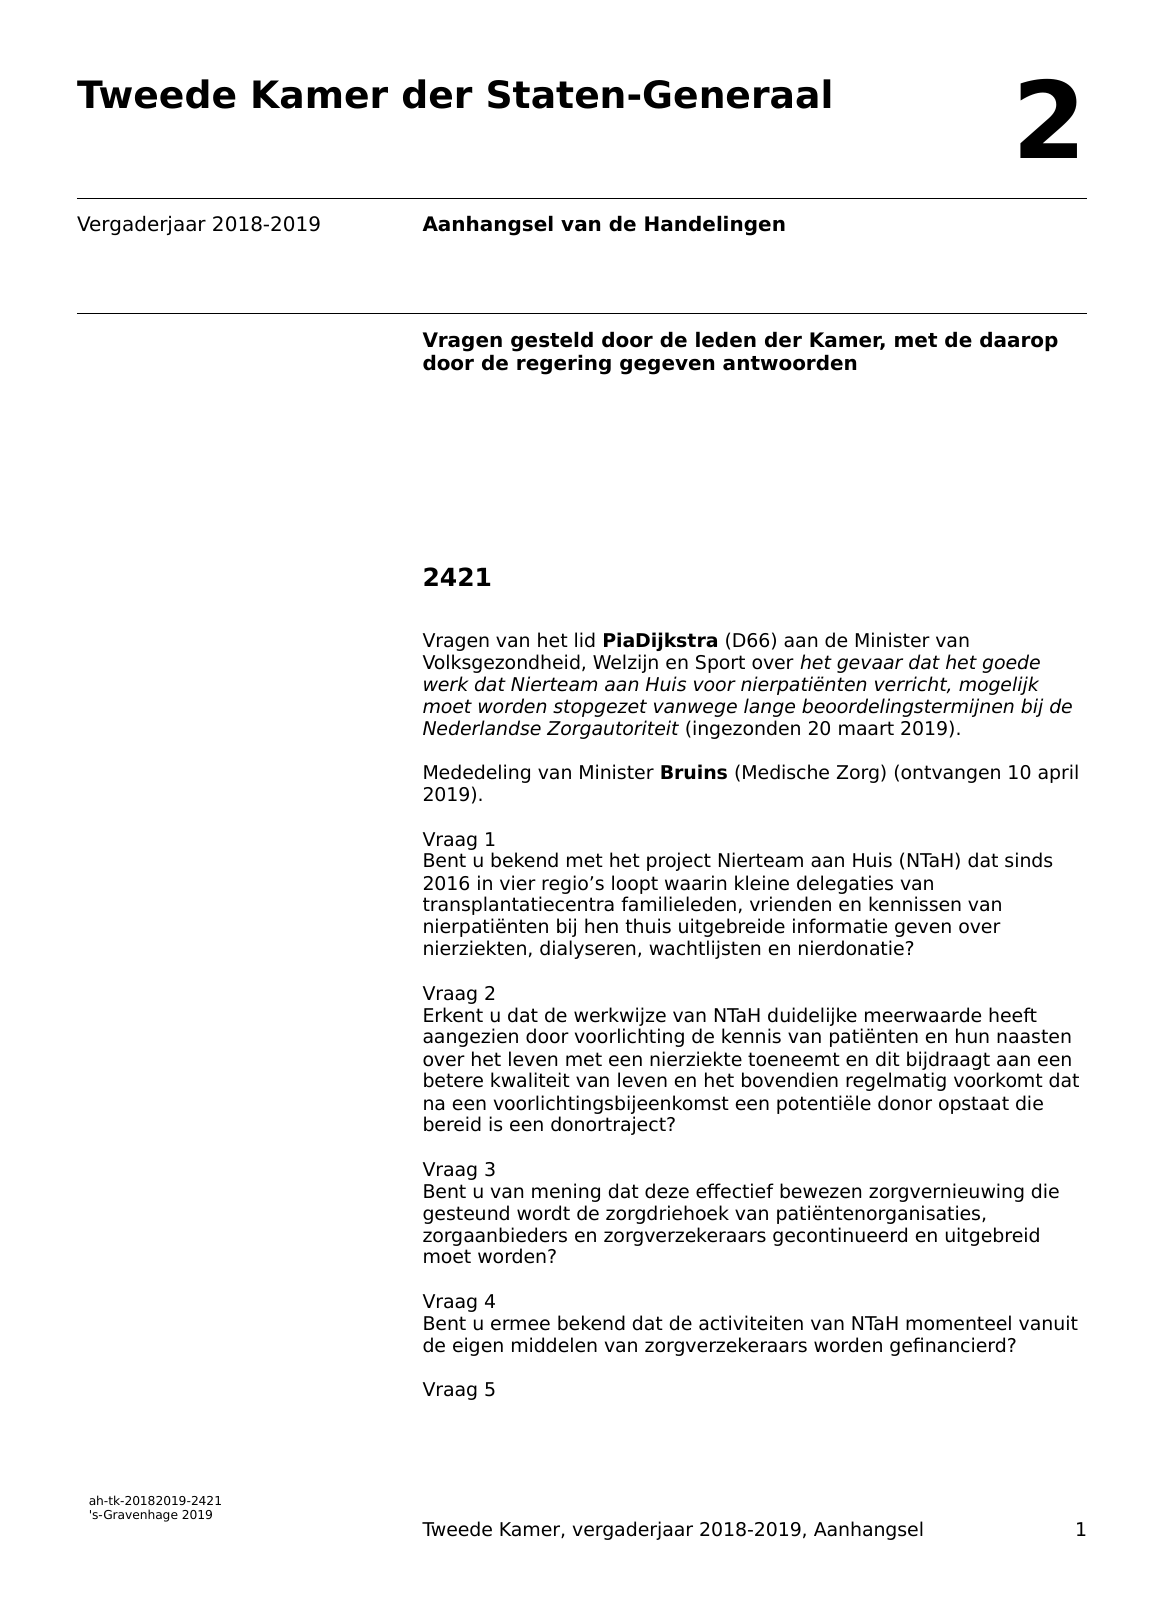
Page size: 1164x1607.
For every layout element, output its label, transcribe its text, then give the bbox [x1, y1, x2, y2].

text Vraag 1 [422, 828, 1087, 850]
table_cell Vergaderjaar 2018-2019 [77, 199, 422, 313]
text Vraag 4 [422, 1291, 1087, 1313]
text ah-tk-20182019-2421 [88, 1494, 323, 1508]
text Mededeling van Minister Bruins (Medische Zorg) (ontvangen 10 april 2019). [422, 762, 1087, 806]
text Bent u ermee bekend dat de activiteiten van NTaH momenteel vanuit de eigen middelen van zorgverzekeraars worden gefinancierd? [422, 1313, 1087, 1357]
text Bent u bekend met het project Nierteam aan Huis (NTaH) dat sinds 2016 in vier regio’s loopt waarin kleine delegaties van transplantatiecentra familieleden, vrienden en kennissen van nierpatiënten bij hen thuis uitgebreide informatie geven over nierziekten, dialyseren, wachtlijsten en nierdonatie? [422, 850, 1087, 960]
text Erkent u dat de werkwijze van NTaH duidelijke meerwaarde heeft aangezien door voorlichting de kennis van patiënten en hun naasten over het leven met een nierziekte toeneemt en dit bijdraagt aan een betere kwaliteit van leven en het bovendien regelmatig voorkomt dat na een voorlichtingsbijeenkomst een potentiële donor opstaat die bereid is een donortraject? [422, 1004, 1087, 1136]
text Bent u van mening dat deze effectief bewezen zorgvernieuwing die gesteund wordt de zorgdriehoek van patiëntenorganisaties, zorgaanbieders en zorgverzekeraars gecontinueerd en uitgebreid moet worden? [422, 1181, 1087, 1268]
table_cell [77, 314, 422, 375]
table_header 2 [886, 59, 1087, 198]
text 's-Gravenhage 2019 [88, 1508, 323, 1522]
text 2421 [422, 563, 1087, 592]
table_cell Vragen gesteld door de leden der Kamer, met de daarop door de regering gegeven antwoorden [422, 314, 1087, 375]
text Vraag 2 [422, 982, 1087, 1004]
text Vraag 5 [422, 1379, 1087, 1401]
table_header Tweede Kamer der Staten-Generaal [77, 59, 886, 198]
table_cell Aanhangsel van de Handelingen [422, 199, 1087, 313]
text Vragen van het lid PiaDijkstra (D66) aan de Minister van Volksgezondheid, Welzijn en Sport over het gevaar dat het goede werk dat Nierteam aan Huis voor nierpatiënten verricht, mogelijk moet worden stopgezet vanwege lange beoordelingstermijnen bij de Nederlandse Zorgautoriteit (ingezonden 20 maart 2019). [422, 630, 1087, 740]
text Vraag 3 [422, 1158, 1087, 1181]
